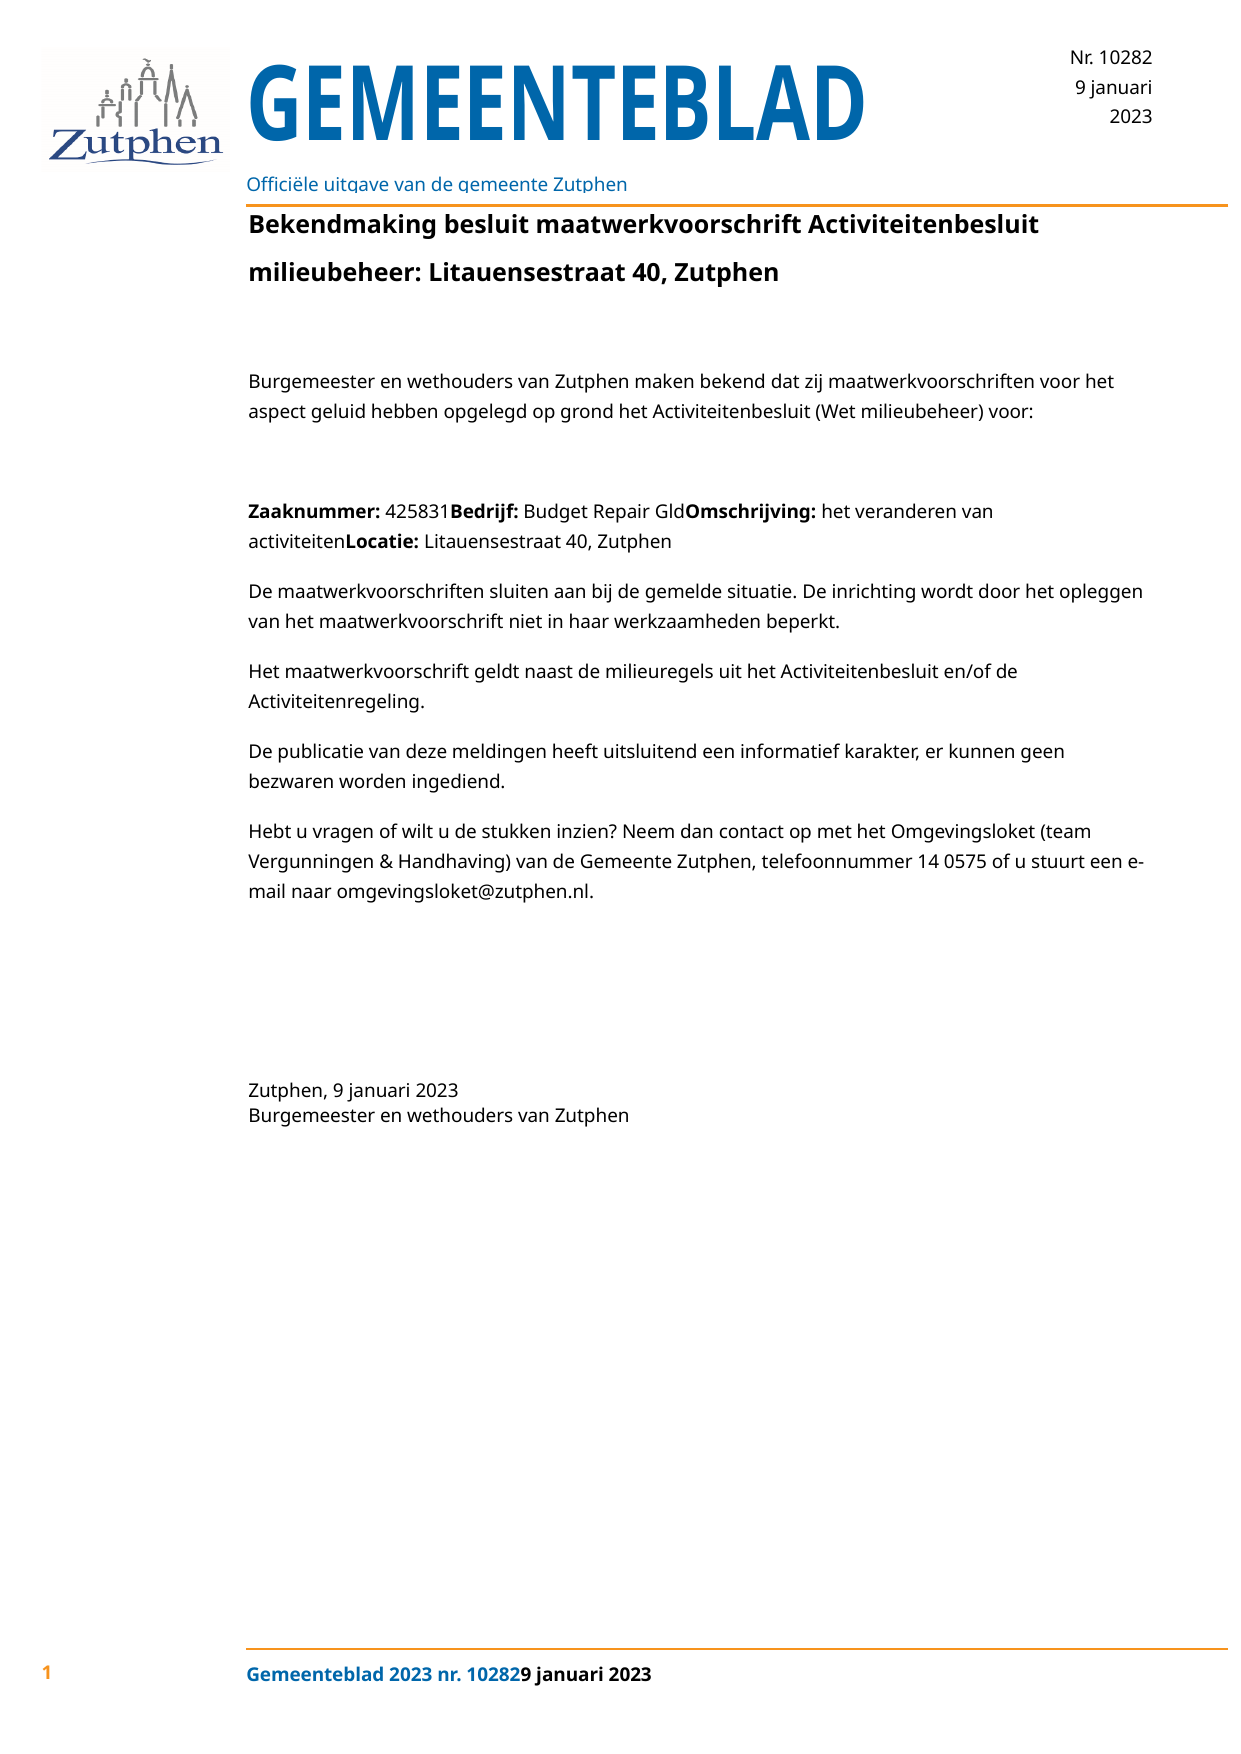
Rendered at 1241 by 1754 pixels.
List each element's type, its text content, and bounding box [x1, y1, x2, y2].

text Zaaknummer: 425831Bedrijf: Budget Repair GldOmschrijving: het veranderen van activiteitenLocatie: Litauensestraat 40, Zutphen [248, 499, 1152, 554]
text Het maatwerkvoorschrift geldt naast de milieuregels uit het Activiteitenbesluit en/of de Activiteitenregeling. [248, 659, 1152, 714]
picture [41, 47, 231, 172]
text Burgemeester en wethouders van Zutphen maken bekend dat zij maatwerkvoorschriften voor het aspect geluid hebben opgelegd op grond het Activiteitenbesluit (Wet milieubeheer) voor: [248, 368, 1152, 424]
text Bekendmaking besluit maatwerkvoorschrift Activiteitenbesluit milieubeheer: Litauensestraat 40, Zutphen [248, 207, 1152, 288]
text Zutphen, 9 januari 2023 [248, 1077, 1152, 1103]
text Hebt u vragen of wilt u de stukken inzien? Neem dan contact op met het Omgevingsloket (team Vergunningen & Handhaving) van de Gemeente Zutphen, telefoonnummer 14 0575 of u stuurt een e-mail naar omgevingsloket@zutphen.nl. [248, 819, 1152, 904]
text De publicatie van deze meldingen heeft uitsluitend een informatief karakter, er kunnen geen bezwaren worden ingediend. [248, 739, 1152, 794]
text Burgemeester en wethouders van Zutphen [248, 1103, 1152, 1128]
text De maatwerkvoorschriften sluiten aan bij de gemelde situatie. De inrichting wordt door het opleggen van het maatwerkvoorschrift niet in haar werkzaamheden beperkt. [248, 579, 1152, 634]
